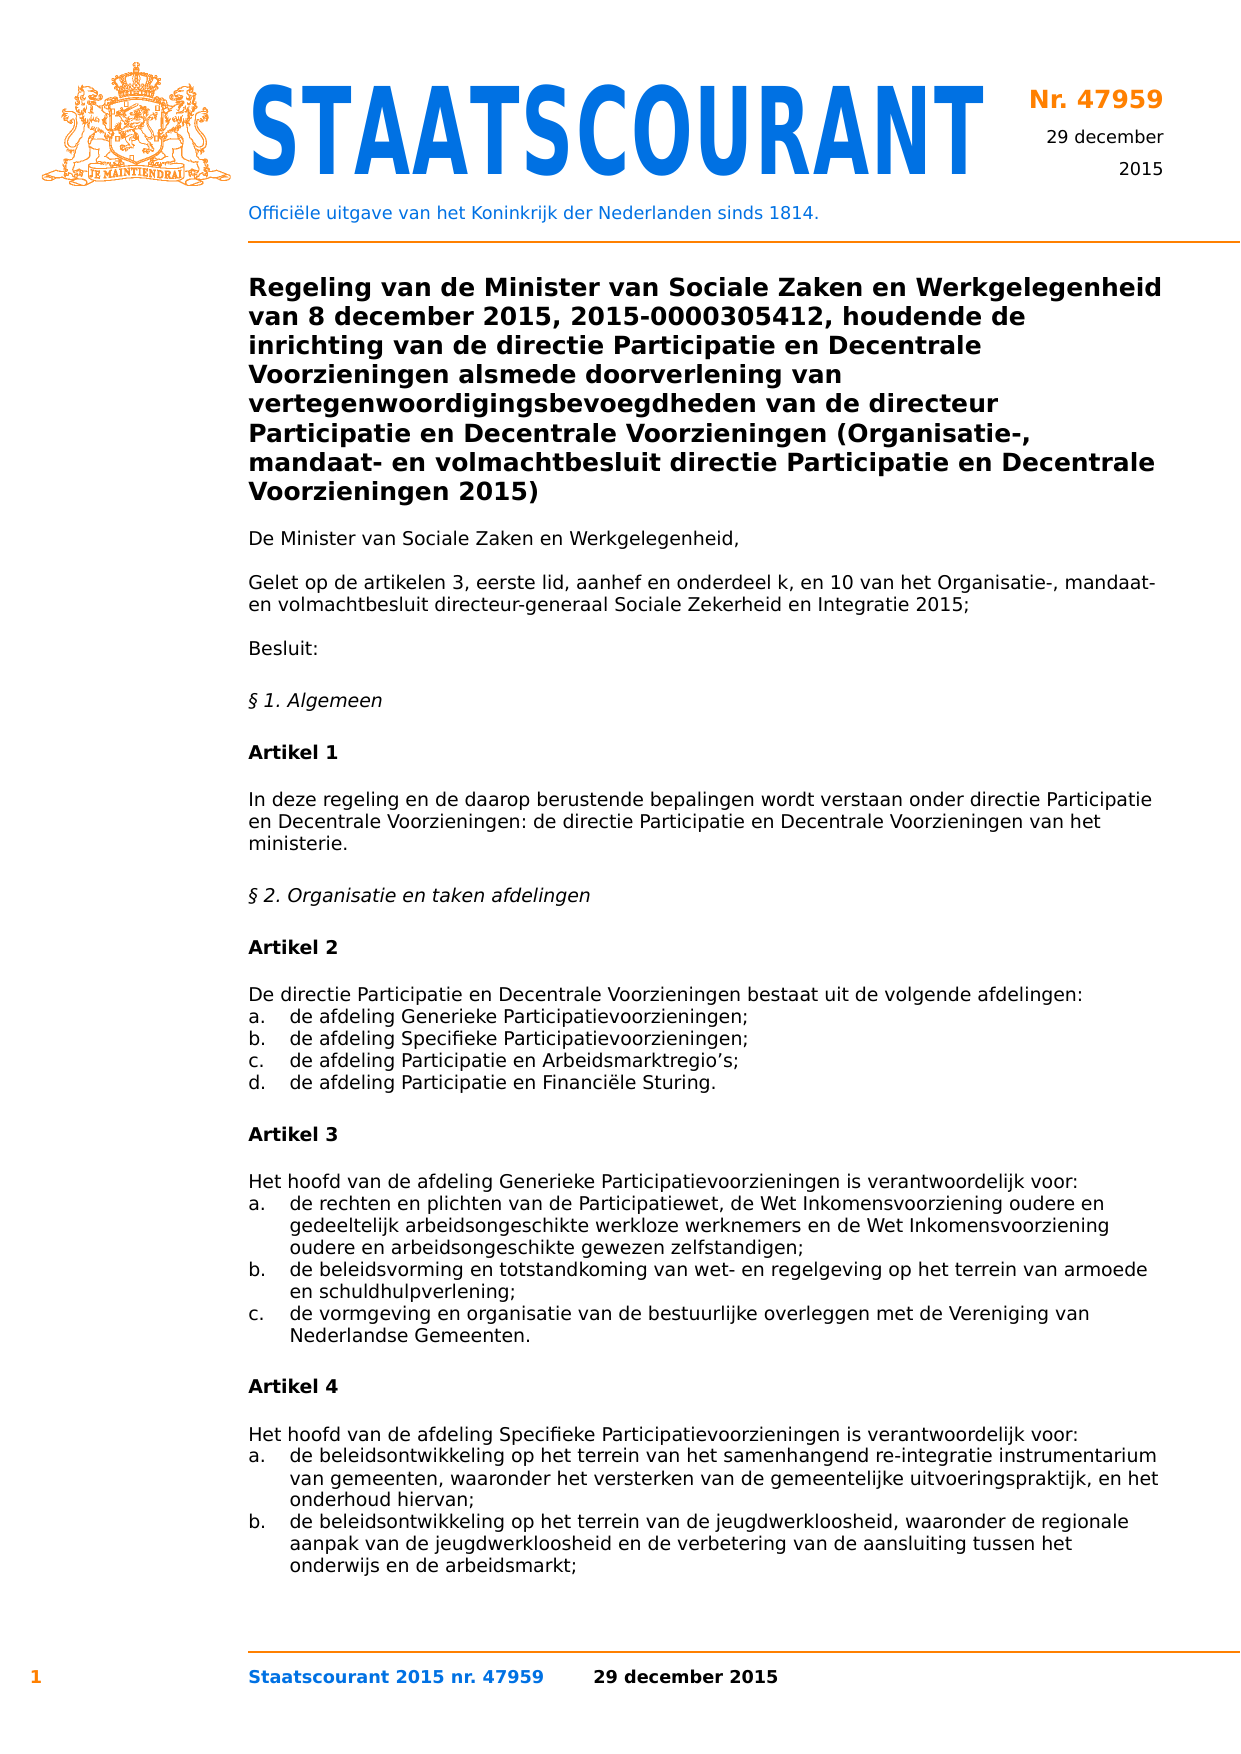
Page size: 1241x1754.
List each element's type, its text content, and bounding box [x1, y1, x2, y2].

subtitle Artikel 3 [248, 1124, 1163, 1146]
text a. de beleidsontwikkeling op het terrein van het samenhangend re-integratie instrumentarium van gemeenten, waaronder het versterken van de gemeentelijke uitvoeringspraktijk, en het onderhoud hiervan; [248, 1445, 1163, 1511]
text a. de afdeling Generieke Participatievoorzieningen; [248, 1006, 1163, 1028]
subtitle Artikel 4 [248, 1376, 1163, 1398]
table_header STAATSCOURANT [248, 62, 998, 203]
table_cell 2015 [998, 153, 1240, 203]
table_cell Officiële uitgave van het Koninkrijk der Nederlanden sinds 1814. [248, 203, 1240, 241]
subtitle Artikel 1 [248, 742, 1163, 764]
text De Minister van Sociale Zaken en Werkgelegenheid, [248, 528, 1163, 550]
picture [41, 62, 231, 186]
text De directie Participatie en Decentrale Voorzieningen bestaat uit de volgende afdelingen: [248, 984, 1163, 1006]
text c. de afdeling Participatie en Arbeidsmarktregio’s; [248, 1050, 1163, 1072]
text Het hoofd van de afdeling Specifieke Participatievoorzieningen is verantwoordelijk voor: [248, 1423, 1163, 1445]
text b. de beleidsvorming en totstandkoming van wet- en regelgeving op het terrein van armoede en schuldhulpverlening; [248, 1258, 1163, 1302]
text d. de afdeling Participatie en Financiële Sturing. [248, 1072, 1163, 1094]
subtitle Regeling van de Minister van Sociale Zaken en Werkgelegenheid van 8 december 2015, 2015-0000305412, houdende de inrichting van de directie Participatie en Decentrale Voorzieningen alsmede doorverlening van vertegenwoordigingsbevoegdheden van de directeur Participatie en Decentrale Voorzieningen (Organisatie-, mandaat- en volmachtbesluit directie Participatie en Decentrale Voorzieningen 2015) [248, 273, 1163, 506]
text c. de vormgeving en organisatie van de bestuurlijke overleggen met de Vereniging van Nederlandse Gemeenten. [248, 1302, 1163, 1346]
table_header [25, 62, 248, 241]
text Gelet op de artikelen 3, eerste lid, aanhef en onderdeel k, en 10 van het Organisatie-, mandaat- en volmachtbesluit directeur-generaal Sociale Zekerheid en Integratie 2015; [248, 572, 1163, 616]
text b. de beleidsontwikkeling op het terrein van de jeugdwerkloosheid, waaronder de regionale aanpak van de jeugdwerkloosheid en de verbetering van de aansluiting tussen het onderwijs en de arbeidsmarkt; [248, 1511, 1163, 1577]
text In deze regeling en de daarop berustende bepalingen wordt verstaan onder directie Participatie en Decentrale Voorzieningen: de directie Participatie en Decentrale Voorzieningen van het ministerie. [248, 789, 1163, 855]
text a. de rechten en plichten van de Participatiewet, de Wet Inkomensvoorziening oudere en gedeeltelijk arbeidsongeschikte werkloze werknemers en de Wet Inkomensvoorziening oudere en arbeidsongeschikte gewezen zelfstandigen; [248, 1193, 1163, 1258]
subtitle § 1. Algemeen [248, 690, 1163, 712]
text Het hoofd van de afdeling Generieke Participatievoorzieningen is verantwoordelijk voor: [248, 1171, 1163, 1193]
subtitle Artikel 2 [248, 937, 1163, 959]
subtitle § 2. Organisatie en taken afdelingen [248, 885, 1163, 907]
table_header Nr. 47959 [998, 62, 1240, 121]
text b. de afdeling Specifieke Participatievoorzieningen; [248, 1028, 1163, 1050]
text Besluit: [248, 638, 1163, 660]
table_cell 29 december [998, 121, 1240, 153]
